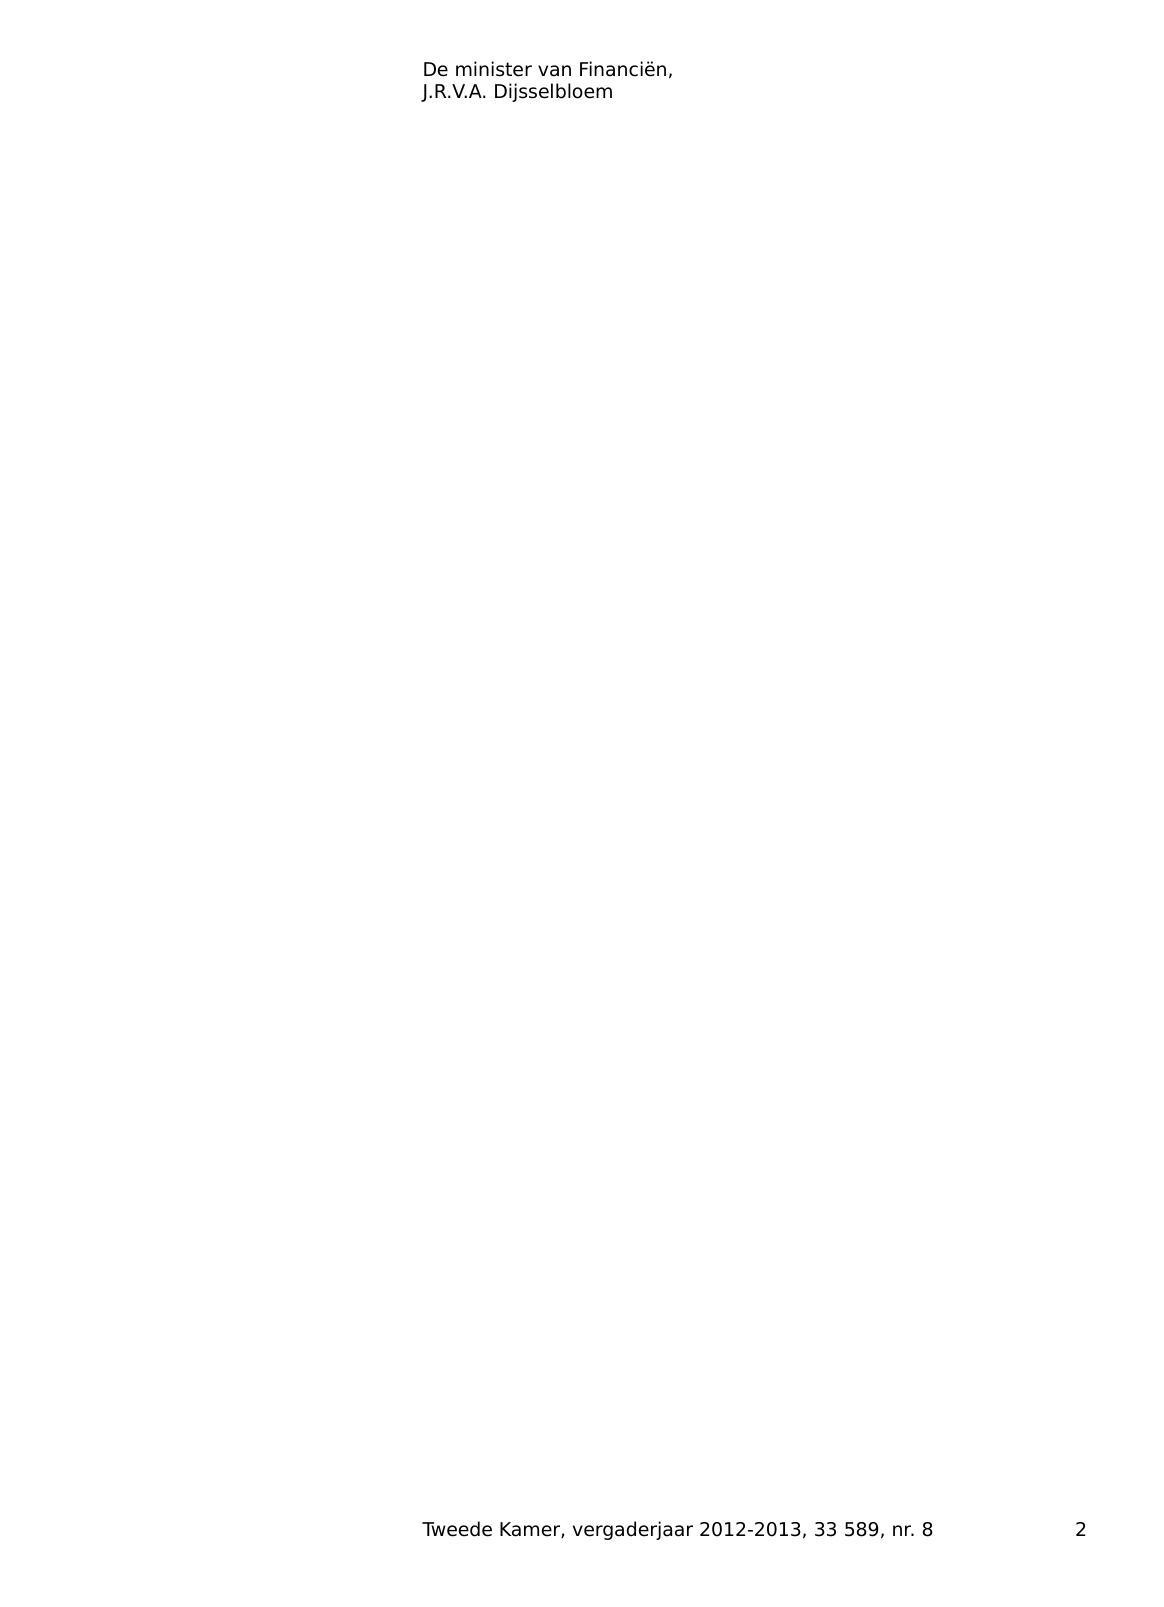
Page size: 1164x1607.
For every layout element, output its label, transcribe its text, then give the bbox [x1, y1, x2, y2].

text De minister van Financiën, J.R.V.A. Dijsselbloem [422, 59, 1087, 103]
